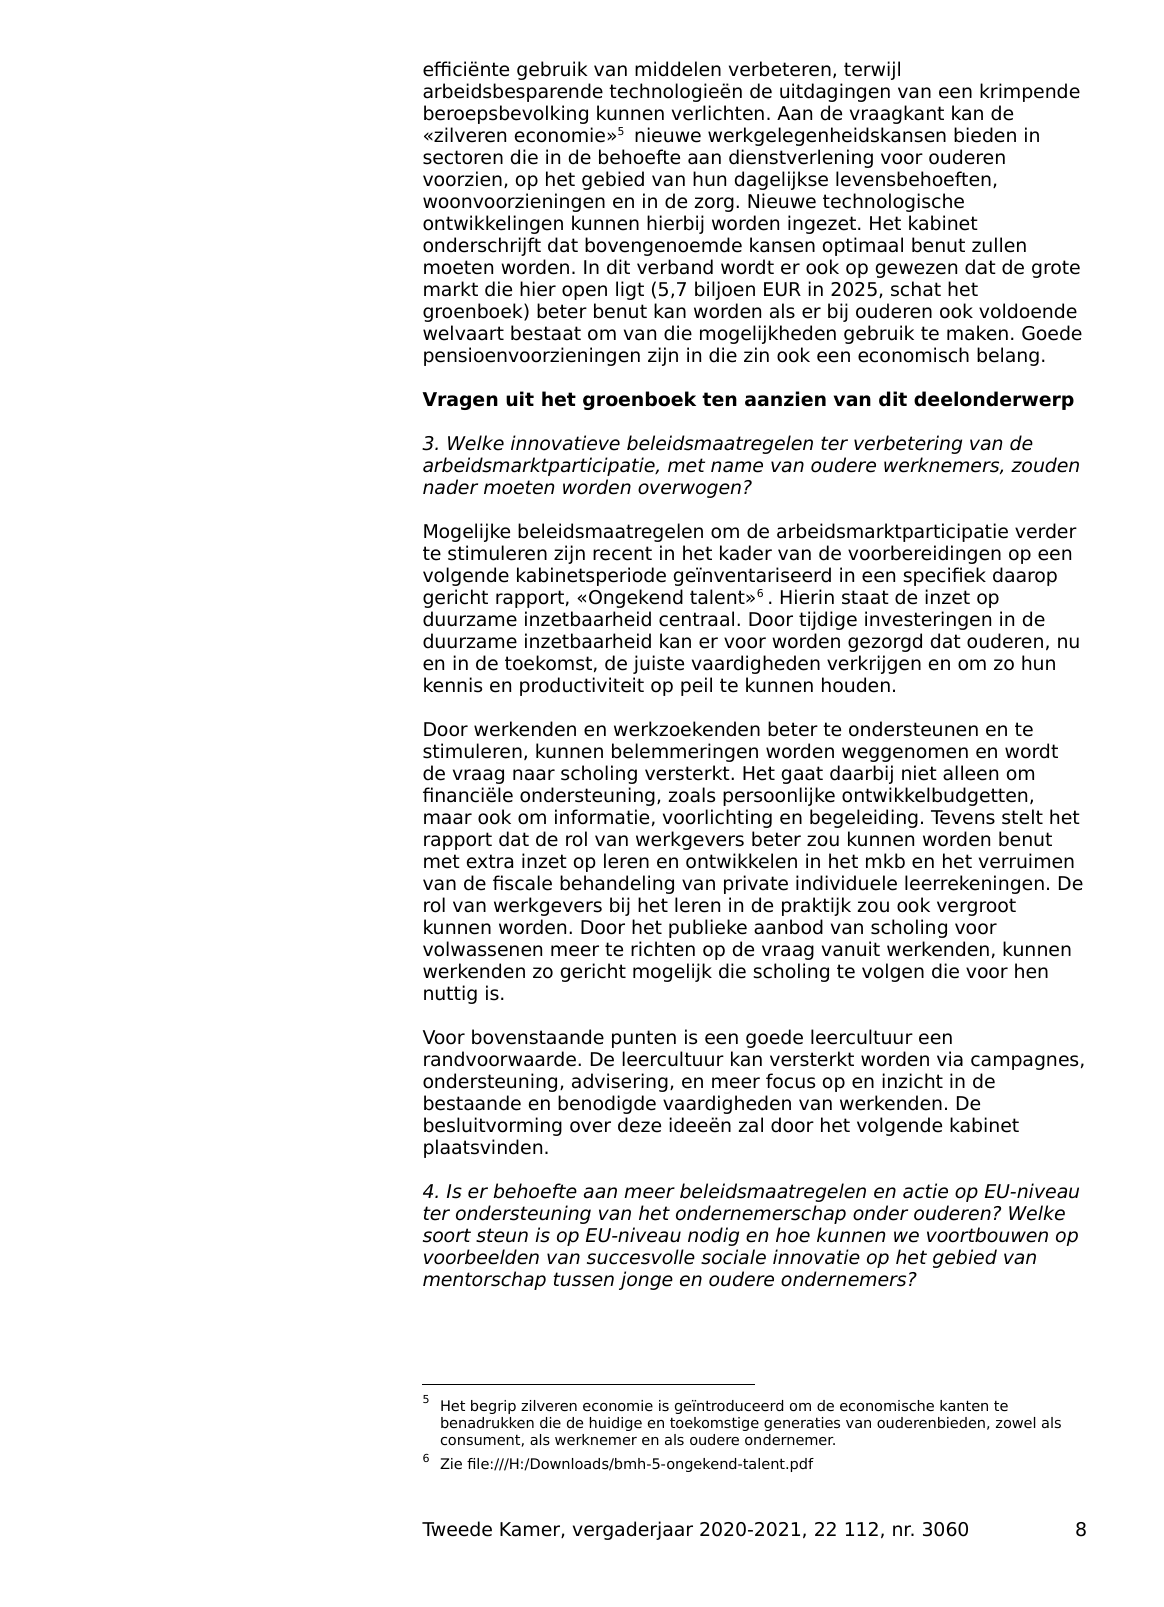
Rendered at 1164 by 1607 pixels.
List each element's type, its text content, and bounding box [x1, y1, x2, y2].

text Door werkenden en werkzoekenden beter te ondersteunen en te stimuleren, kunnen belemmeringen worden weggenomen en wordt de vraag naar scholing versterkt. Het gaat daarbij niet alleen om financiële ondersteuning, zoals persoonlijke ontwikkelbudgetten, maar ook om informatie, voorlichting en begeleiding. Tevens stelt het rapport dat de rol van werkgevers beter zou kunnen worden benut met extra inzet op leren en ontwikkelen in het mkb en het verruimen van de fiscale behandeling van private individuele leerrekeningen. De rol van werkgevers bij het leren in de praktijk zou ook vergroot kunnen worden. Door het publieke aanbod van scholing voor volwassenen meer te richten op de vraag vanuit werkenden, kunnen werkenden zo gericht mogelijk die scholing te volgen die voor hen nuttig is. [422, 719, 1087, 1005]
text 3. Welke innovatieve beleidsmaatregelen ter verbetering van de arbeidsmarktparticipatie, met name van oudere werknemers, zouden nader moeten worden overwogen? [422, 433, 1087, 499]
subtitle Vragen uit het groenboek ten aanzien van dit deelonderwerp [422, 389, 1087, 411]
text Voor bovenstaande punten is een goede leercultuur een randvoorwaarde. De leercultuur kan versterkt worden via campagnes, ondersteuning, advisering, en meer focus op en inzicht in de bestaande en benodigde vaardigheden van werkenden. De besluitvorming over deze ideeën zal door het volgende kabinet plaatsvinden. [422, 1027, 1087, 1159]
text Het begrip zilveren economie is geïntroduceerd om de economische kanten te benadrukken die de huidige en toekomstige generaties van ouderenbieden, zowel als consument, als werknemer en als oudere ondernemer. [422, 1393, 1087, 1449]
text Mogelijke beleidsmaatregelen om de arbeidsmarktparticipatie verder te stimuleren zijn recent in het kader van de voorbereidingen op een volgende kabinetsperiode geïnventariseerd in een specifiek daarop gericht rapport, «Ongekend talent». Hierin staat de inzet op duurzame inzetbaarheid centraal. Door tijdige investeringen in de duurzame inzetbaarheid kan er voor worden gezorgd dat ouderen, nu en in de toekomst, de juiste vaardigheden verkrijgen en om zo hun kennis en productiviteit op peil te kunnen houden. [422, 521, 1087, 697]
text efficiënte gebruik van middelen verbeteren, terwijl arbeidsbesparende technologieën de uitdagingen van een krimpende beroepsbevolking kunnen verlichten. Aan de vraagkant kan de «zilveren economie» nieuwe werkgelegenheidskansen bieden in sectoren die in de behoefte aan dienstverlening voor ouderen voorzien, op het gebied van hun dagelijkse levensbehoeften, woonvoorzieningen en in de zorg. Nieuwe technologische ontwikkelingen kunnen hierbij worden ingezet. Het kabinet onderschrijft dat bovengenoemde kansen optimaal benut zullen moeten worden. In dit verband wordt er ook op gewezen dat de grote markt die hier open ligt (5,7 biljoen EUR in 2025, schat het groenboek) beter benut kan worden als er bij ouderen ook voldoende welvaart bestaat om van die mogelijkheden gebruik te maken. Goede pensioenvoorzieningen zijn in die zin ook een economisch belang. [422, 59, 1087, 367]
text Zie file:///H:/Downloads/bmh-5-ongekend-talent.pdf [422, 1452, 1087, 1474]
text 4. Is er behoefte aan meer beleidsmaatregelen en actie op EU-niveau ter ondersteuning van het ondernemerschap onder ouderen? Welke soort steun is op EU-niveau nodig en hoe kunnen we voortbouwen op voorbeelden van succesvolle sociale innovatie op het gebied van mentorschap tussen jonge en oudere ondernemers? [422, 1181, 1087, 1291]
